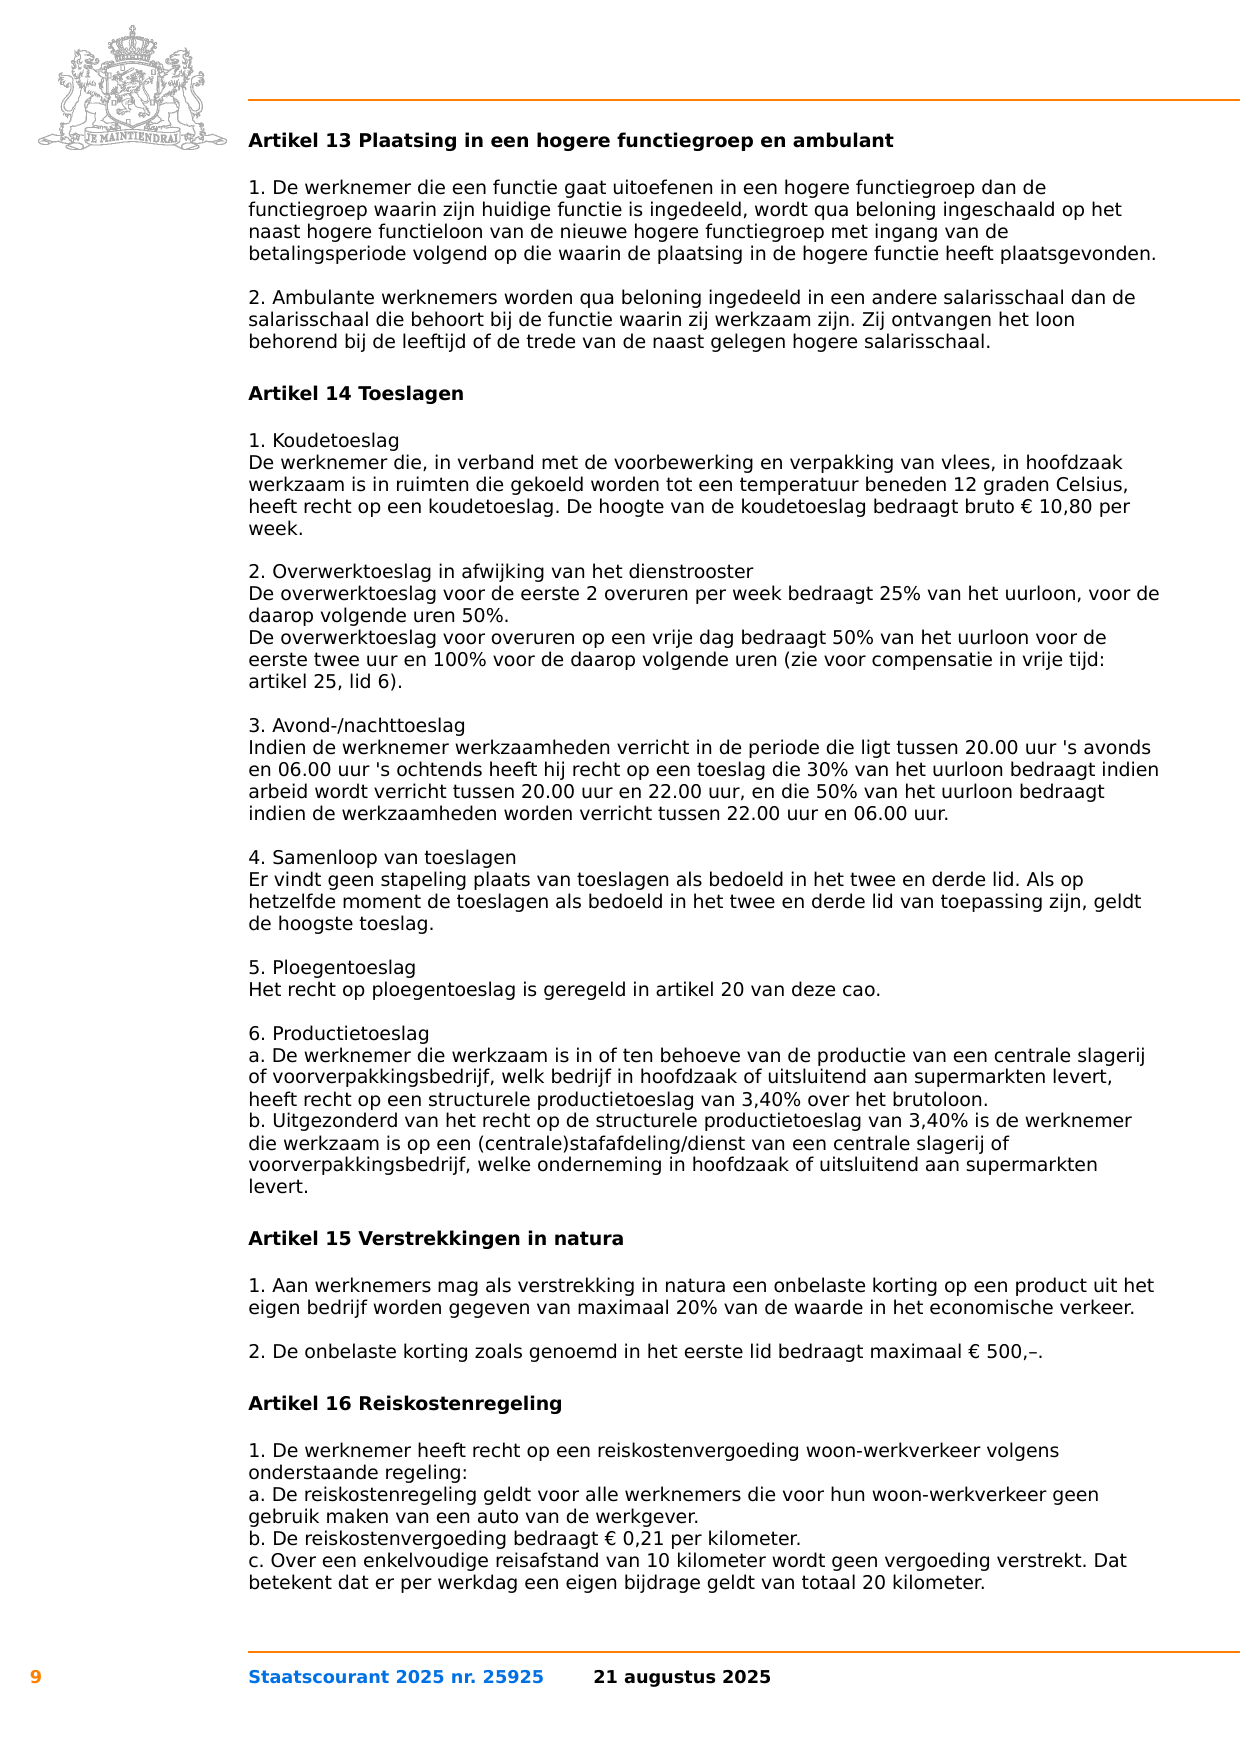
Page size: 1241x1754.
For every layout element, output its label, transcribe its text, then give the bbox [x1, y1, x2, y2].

text b. De reiskostenvergoeding bedraagt € 0,21 per kilometer. [248, 1528, 1163, 1550]
text 2. De onbelaste korting zoals genoemd in het eerste lid bedraagt maximaal € 500,–. [248, 1341, 1163, 1363]
subtitle Artikel 16 Reiskostenregeling [248, 1393, 1163, 1415]
text Het recht op ploegentoeslag is geregeld in artikel 20 van deze cao. [248, 979, 1163, 1001]
text 5. Ploegentoeslag [248, 957, 1163, 979]
text 1. Aan werknemers mag als verstrekking in natura een onbelaste korting op een product uit het eigen bedrijf worden gegeven van maximaal 20% van de waarde in het economische verkeer. [248, 1275, 1163, 1319]
text 2. Overwerktoeslag in afwijking van het dienstrooster [248, 561, 1163, 583]
text b. Uitgezonderd van het recht op de structurele productietoeslag van 3,40% is de werknemer die werkzaam is op een (centrale)stafafdeling/dienst van een centrale slagerij of voorverpakkingsbedrijf, welke onderneming in hoofdzaak of uitsluitend aan supermarkten levert. [248, 1110, 1163, 1198]
text 1. De werknemer heeft recht op een reiskostenvergoeding woon-werkverkeer volgens onderstaande regeling: [248, 1440, 1163, 1484]
subtitle Artikel 13 Plaatsing in een hogere functiegroep en ambulant [248, 130, 1163, 152]
text a. De werknemer die werkzaam is in of ten behoeve van de productie van een centrale slagerij of voorverpakkingsbedrijf, welk bedrijf in hoofdzaak of uitsluitend aan supermarkten levert, heeft recht op een structurele productietoeslag van 3,40% over het brutoloon. [248, 1044, 1163, 1110]
text De overwerktoeslag voor de eerste 2 overuren per week bedraagt 25% van het uurloon, voor de daarop volgende uren 50%. [248, 583, 1163, 627]
text 6. Productietoeslag [248, 1022, 1163, 1044]
text De overwerktoeslag voor overuren op een vrije dag bedraagt 50% van het uurloon voor de eerste twee uur en 100% voor de daarop volgende uren (zie voor compensatie in vrije tijd: artikel 25, lid 6). [248, 627, 1163, 693]
subtitle Artikel 15 Verstrekkingen in natura [248, 1228, 1163, 1250]
text a. De reiskostenregeling geldt voor alle werknemers die voor hun woon-werkverkeer geen gebruik maken van een auto van de werkgever. [248, 1484, 1163, 1528]
text 3. Avond-/nachttoeslag [248, 715, 1163, 737]
subtitle Artikel 14 Toeslagen [248, 383, 1163, 404]
text 1. Koudetoeslag [248, 429, 1163, 452]
text 2. Ambulante werknemers worden qua beloning ingedeeld in een andere salarisschaal dan de salarisschaal die behoort bij de functie waarin zij werkzaam zijn. Zij ontvangen het loon behorend bij de leeftijd of de trede van de naast gelegen hogere salarisschaal. [248, 287, 1163, 353]
text Er vindt geen stapeling plaats van toeslagen als bedoeld in het twee en derde lid. Als op hetzelfde moment de toeslagen als bedoeld in het twee en derde lid van toepassing zijn, geldt de hoogste toeslag. [248, 869, 1163, 935]
text Indien de werknemer werkzaamheden verricht in de periode die ligt tussen 20.00 uur 's avonds en 06.00 uur 's ochtends heeft hij recht op een toeslag die 30% van het uurloon bedraagt indien arbeid wordt verricht tussen 20.00 uur en 22.00 uur, en die 50% van het uurloon bedraagt indien de werkzaamheden worden verricht tussen 22.00 uur en 06.00 uur. [248, 737, 1163, 825]
picture [38, 25, 227, 150]
text De werknemer die, in verband met de voorbewerking en verpakking van vlees, in hoofdzaak werkzaam is in ruimten die gekoeld worden tot een temperatuur beneden 12 graden Celsius, heeft recht op een koudetoeslag. De hoogte van de koudetoeslag bedraagt bruto € 10,80 per week. [248, 452, 1163, 539]
text 1. De werknemer die een functie gaat uitoefenen in een hogere functiegroep dan de functiegroep waarin zijn huidige functie is ingedeeld, wordt qua beloning ingeschaald op het naast hogere functieloon van de nieuwe hogere functiegroep met ingang van de betalingsperiode volgend op die waarin de plaatsing in de hogere functie heeft plaatsgevonden. [248, 177, 1163, 265]
text 4. Samenloop van toeslagen [248, 847, 1163, 869]
text c. Over een enkelvoudige reisafstand van 10 kilometer wordt geen vergoeding verstrekt. Dat betekent dat er per werkdag een eigen bijdrage geldt van totaal 20 kilometer. [248, 1550, 1163, 1594]
